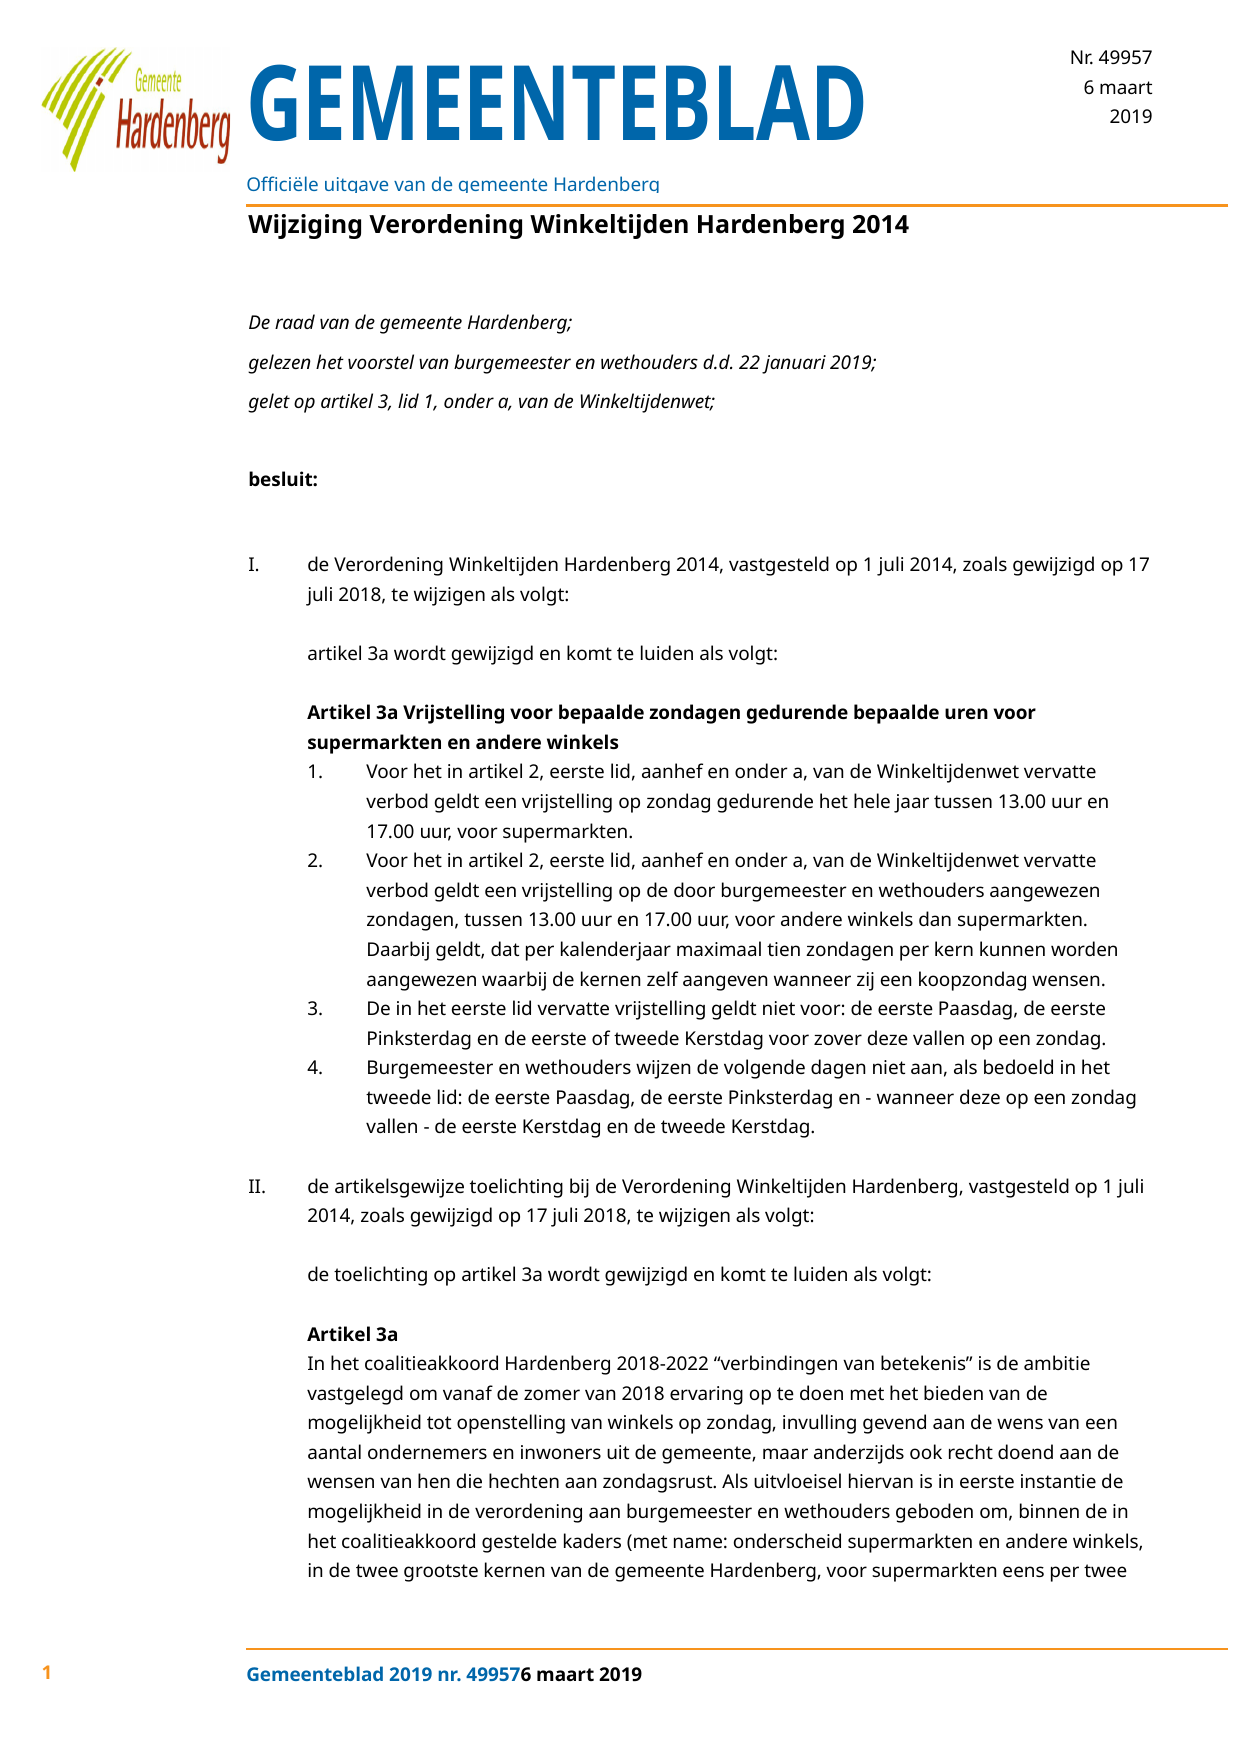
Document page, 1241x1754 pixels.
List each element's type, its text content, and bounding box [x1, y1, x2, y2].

list Voor het in artikel 2, eerste lid, aanhef en onder a, van de Winkeltijdenwet vervatte verbod geldt een vrijstelling op de door burgemeester en wethouders aangewezen zondagen, tussen 13.00 uur en 17.00 uur, voor andere winkels dan supermarkten. Daarbij geldt, dat per kalenderjaar maximaal tien zondagen per kern kunnen worden aangewezen waarbij de kernen zelf aangeven wanneer zij een koopzondag wensen. [307, 847, 1152, 991]
list de Verordening Winkeltijden Hardenberg 2014, vastgesteld op 1 juli 2014, zoals gewijzigd op 17 juli 2018, te wijzigen als volgt: [248, 552, 1152, 607]
text Wijziging Verordening Winkeltijden Hardenberg 2014 [248, 207, 1152, 241]
list In het coalitieakkoord Hardenberg 2018-2022 “verbindingen van betekenis” is de ambitie vastgelegd om vanaf de zomer van 2018 ervaring op te doen met het bieden van de mogelijkheid tot openstelling van winkels op zondag, invulling gevend aan de wens van een aantal ondernemers en inwoners uit de gemeente, maar anderzijds ook recht doend aan de wensen van hen die hechten aan zondagsrust. Als uitvloeisel hiervan is in eerste instantie de mogelijkheid in de verordening aan burgemeester en wethouders geboden om, binnen de in het coalitieakkoord gestelde kaders (met name: onderscheid supermarkten en andere winkels, in de twee grootste kernen van de gemeente Hardenberg, voor supermarkten eens per twee [248, 1350, 1152, 1583]
list de artikelsgewijze toelichting bij de Verordening Winkeltijden Hardenberg, vastgesteld op 1 juli 2014, zoals gewijzigd op 17 juli 2018, te wijzigen als volgt: [248, 1173, 1152, 1228]
list de toelichting op artikel 3a wordt gewijzigd en komt te luiden als volgt: [248, 1262, 1152, 1287]
list De in het eerste lid vervatte vrijstelling geldt niet voor: de eerste Paasdag, de eerste Pinksterdag en de eerste of tweede Kerstdag voor zover deze vallen op een zondag. [307, 995, 1152, 1051]
text gelezen het voorstel van burgemeester en wethouders d.d. 22 januari 2019; [248, 349, 1152, 374]
text gelet op artikel 3, lid 1, onder a, van de Winkeltijdenwet; [248, 388, 1152, 414]
text De raad van de gemeente Hardenberg; [248, 309, 1152, 335]
list Burgemeester en wethouders wijzen de volgende dagen niet aan, als bedoeld in het tweede lid: de eerste Paasdag, de eerste Pinksterdag en - wanneer deze op een zondag vallen - de eerste Kerstdag en de tweede Kerstdag. [307, 1054, 1152, 1139]
list Artikel 3a Vrijstelling voor bepaalde zondagen gedurende bepaalde uren voor supermarkten en andere winkels [248, 699, 1152, 755]
list Artikel 3a [248, 1321, 1152, 1346]
text besluit: [248, 467, 1152, 492]
list Voor het in artikel 2, eerste lid, aanhef en onder a, van de Winkeltijdenwet vervatte verbod geldt een vrijstelling op zondag gedurende het hele jaar tussen 13.00 uur en 17.00 uur, voor supermarkten. [307, 759, 1152, 843]
picture [41, 47, 231, 172]
list artikel 3a wordt gewijzigd en komt te luiden als volgt: [248, 640, 1152, 666]
